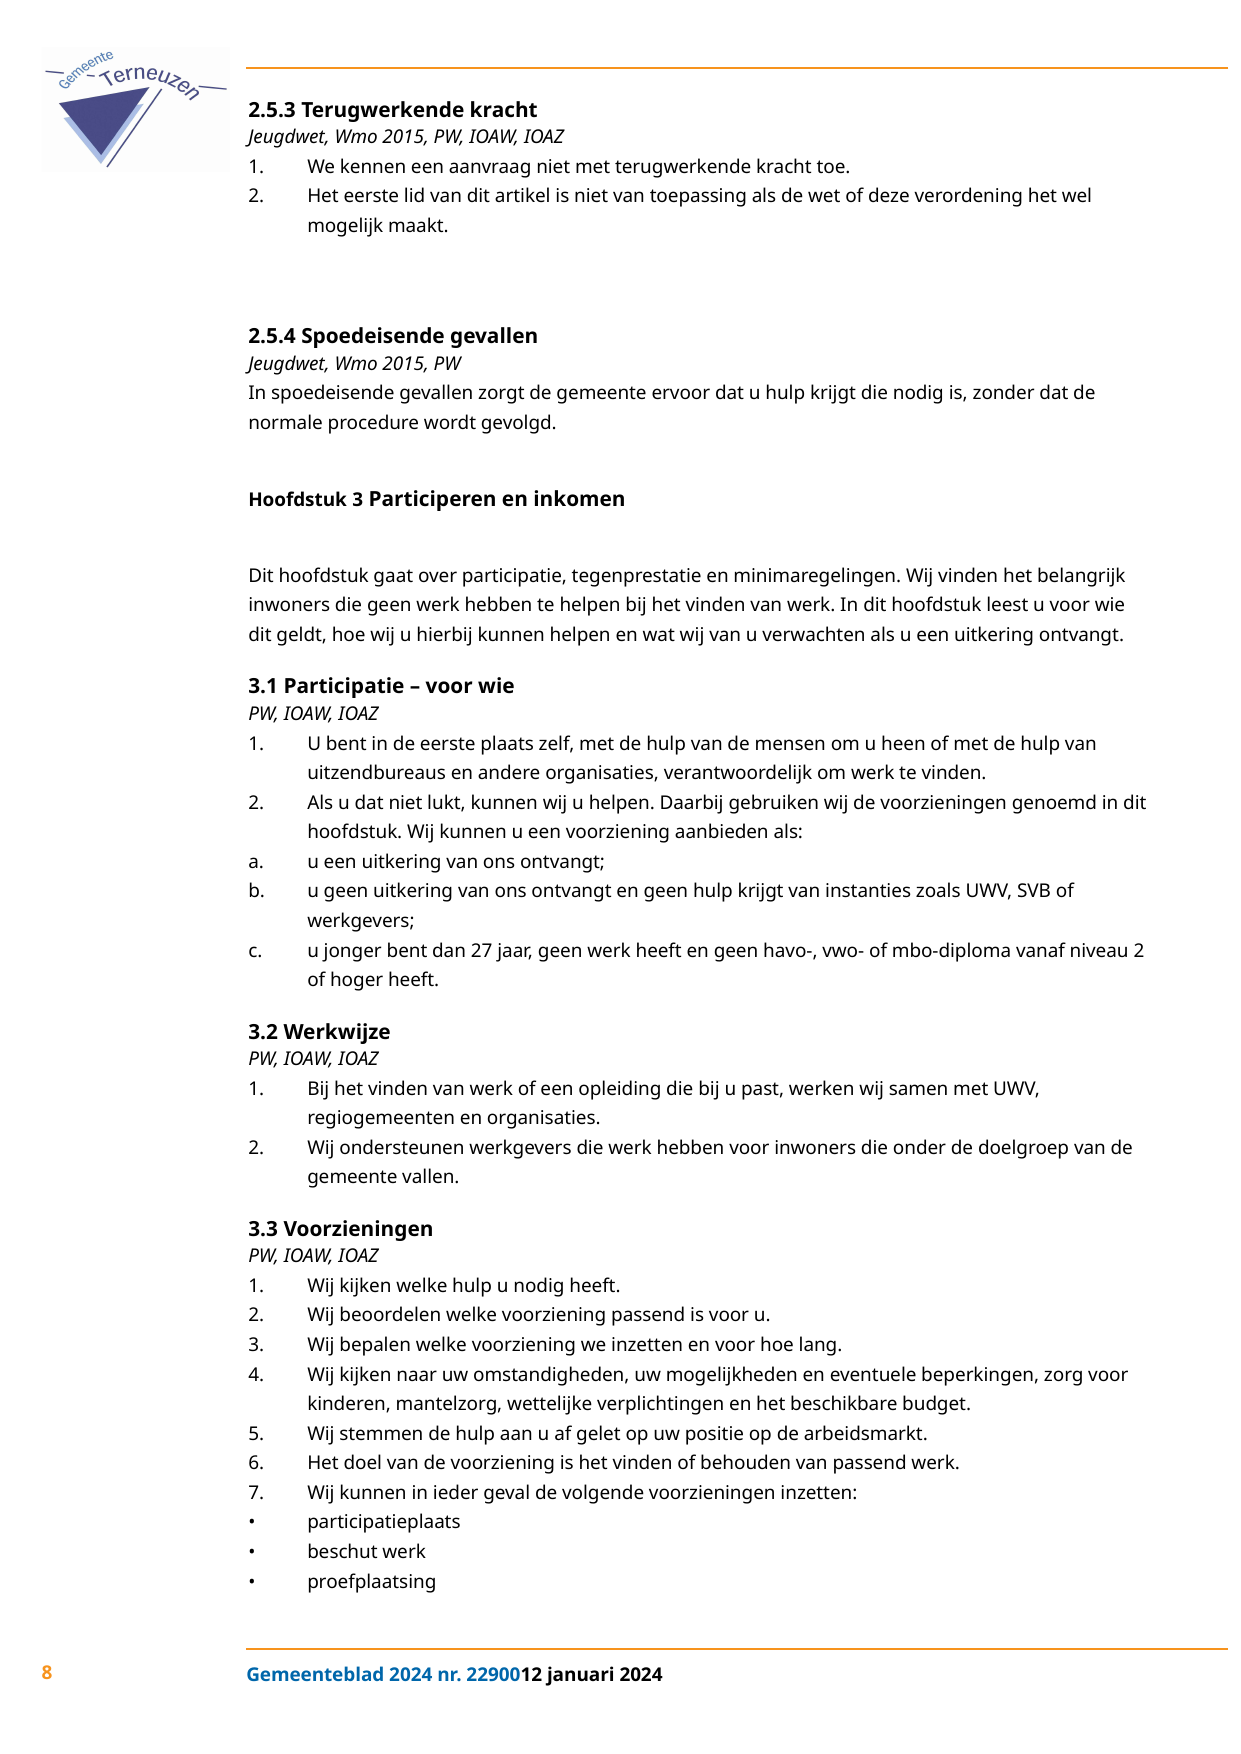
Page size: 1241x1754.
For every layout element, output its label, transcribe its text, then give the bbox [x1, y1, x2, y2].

picture [41, 47, 231, 172]
list Wij kijken welke hulp u nodig heeft. [248, 1272, 1152, 1298]
list Het doel van de voorziening is het vinden of behouden van passend werk. [248, 1449, 1152, 1475]
list Wij stemmen de hulp aan u af gelet op uw positie op de arbeidsmarkt. [248, 1420, 1152, 1446]
list Wij beoordelen welke voorziening passend is voor u. [248, 1302, 1152, 1327]
text Jeugdwet, Wmo 2015, PW, IOAW, IOAZ [248, 123, 1152, 149]
list Wij kunnen in ieder geval de volgende voorzieningen inzetten: [248, 1479, 1152, 1505]
text PW, IOAW, IOAZ [248, 1045, 1152, 1071]
list proefplaatsing [248, 1568, 1152, 1593]
list Wij ondersteunen werkgevers die werk hebben voor inwoners die onder de doelgroep van de gemeente vallen. [248, 1134, 1152, 1189]
text PW, IOAW, IOAZ [248, 1242, 1152, 1268]
list u een uitkering van ons ontvangt; [248, 848, 1152, 874]
text Hoofdstuk 3 Participeren en inkomen [248, 484, 1152, 513]
list Wij bepalen welke voorziening we inzetten en voor hoe lang. [248, 1331, 1152, 1357]
list Als u dat niet lukt, kunnen wij u helpen. Daarbij gebruiken wij de voorzieningen genoemd in dit hoofdstuk. Wij kunnen u een voorziening aanbieden als: [248, 789, 1152, 844]
list u geen uitkering van ons ontvangt en geen hulp krijgt van instanties zoals UWV, SVB of werkgevers; [248, 878, 1152, 933]
list Bij het vinden van werk of een opleiding die bij u past, werken wij samen met UWV, regiogemeenten en organisaties. [248, 1075, 1152, 1130]
text Jeugdwet, Wmo 2015, PW [248, 350, 1152, 376]
text 3.1 Participatie – voor wie [248, 672, 1152, 700]
text PW, IOAW, IOAZ [248, 700, 1152, 726]
text 3.2 Werkwijze [248, 1017, 1152, 1045]
text 2.5.3 Terugwerkende kracht [248, 95, 1152, 123]
text 2.5.4 Spoedeisende gevallen [248, 322, 1152, 350]
list We kennen een aanvraag niet met terugwerkende kracht toe. [248, 153, 1152, 178]
text Dit hoofdstuk gaat over participatie, tegenprestatie en minimaregelingen. Wij vinden het belangrijk inwoners die geen werk hebben te helpen bij het vinden van werk. In dit hoofdstuk leest u voor wie dit geldt, hoe wij u hierbij kunnen helpen en wat wij van u verwachten als u een uitkering ontvangt. [248, 562, 1152, 647]
list beschut werk [248, 1538, 1152, 1564]
text 3.3 Voorzieningen [248, 1214, 1152, 1242]
list u jonger bent dan 27 jaar, geen werk heeft en geen havo-, vwo- of mbo-diploma vanaf niveau 2 of hoger heeft. [248, 937, 1152, 992]
text In spoedeisende gevallen zorgt de gemeente ervoor dat u hulp krijgt die nodig is, zonder dat de normale procedure wordt gevolgd. [248, 379, 1152, 435]
list Wij kijken naar uw omstandigheden, uw mogelijkheden en eventuele beperkingen, zorg voor kinderen, mantelzorg, wettelijke verplichtingen en het beschikbare budget. [248, 1361, 1152, 1416]
list participatieplaats [248, 1509, 1152, 1534]
list Het eerste lid van dit artikel is niet van toepassing als de wet of deze verordening het wel mogelijk maakt. [248, 182, 1152, 238]
list U bent in de eerste plaats zelf, met de hulp van de mensen om u heen of met de hulp van uitzendbureaus en andere organisaties, verantwoordelijk om werk te vinden. [248, 730, 1152, 785]
